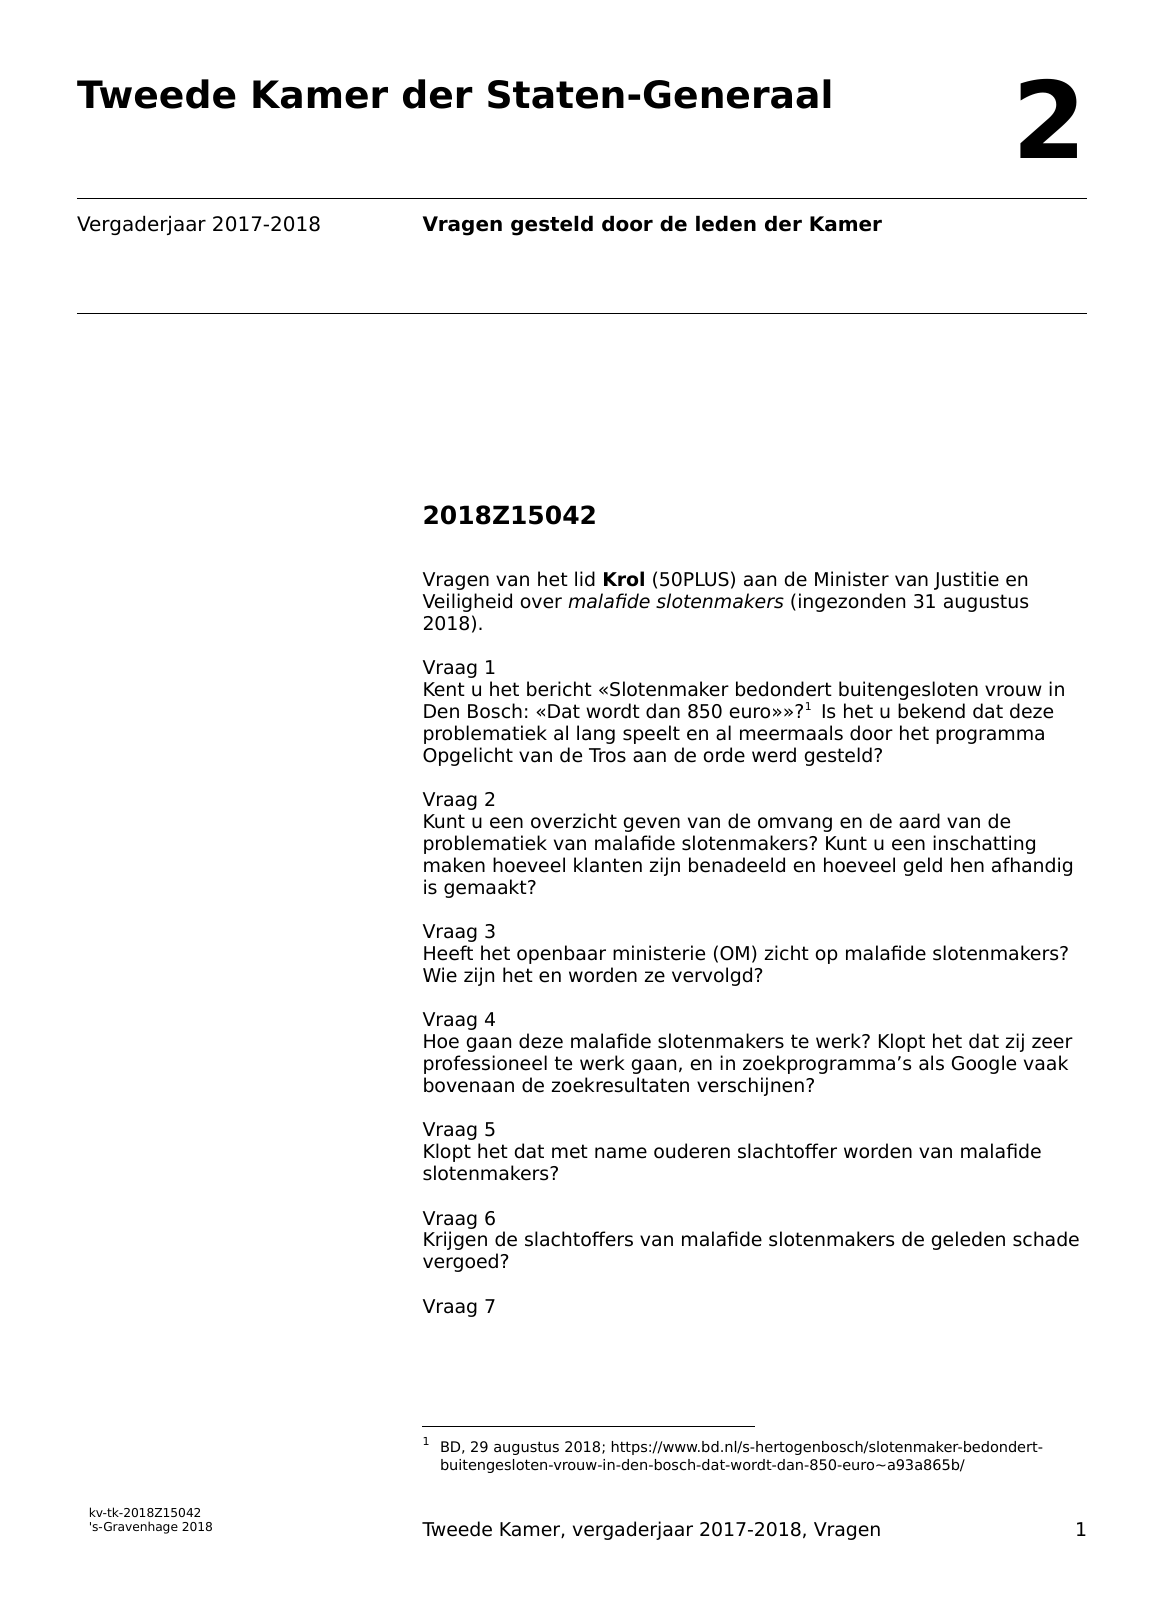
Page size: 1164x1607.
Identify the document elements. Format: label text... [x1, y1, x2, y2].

text Vraag 1 [422, 657, 1087, 679]
text Hoe gaan deze malafide slotenmakers te werk? Klopt het dat zij zeer professioneel te werk gaan, en in zoekprogramma’s als Google vaak bovenaan de zoekresultaten verschijnen? [422, 1031, 1087, 1097]
text Vraag 6 [422, 1207, 1087, 1229]
table_cell Vergaderjaar 2017-2018 [77, 199, 422, 313]
text Kent u het bericht «Slotenmaker bedondert buitengesloten vrouw in Den Bosch: «Dat wordt dan 850 euro»»? Is het u bekend dat deze problematiek al lang speelt en al meermaals door het programma Opgelicht van de Tros aan de orde werd gesteld? [422, 679, 1087, 767]
text Heeft het openbaar ministerie (OM) zicht op malafide slotenmakers? Wie zijn het en worden ze vervolgd? [422, 943, 1087, 987]
text kv-tk-2018Z15042 [88, 1506, 323, 1520]
text Kunt u een overzicht geven van de omvang en de aard van de problematiek van malafide slotenmakers? Kunt u een inschatting maken hoeveel klanten zijn benadeeld en hoeveel geld hen afhandig is gemaakt? [422, 811, 1087, 899]
text Vragen van het lid Krol (50PLUS) aan de Minister van Justitie en Veiligheid over malafide slotenmakers (ingezonden 31 augustus 2018). [422, 569, 1087, 635]
text Krijgen de slachtoffers van malafide slotenmakers de geleden schade vergoed? [422, 1229, 1087, 1273]
text Vraag 4 [422, 1009, 1087, 1031]
table_header Tweede Kamer der Staten-Generaal [77, 59, 886, 198]
text Klopt het dat met name ouderen slachtoffer worden van malafide slotenmakers? [422, 1141, 1087, 1185]
table_cell Vragen gesteld door de leden der Kamer [422, 199, 1087, 313]
text BD, 29 augustus 2018; https://www.bd.nl/s-hertogenbosch/slotenmaker-bedondert-buitengesloten-vrouw-in-den-bosch-dat-wordt-dan-850-euro~a93a865b/ [422, 1435, 1087, 1474]
text Vraag 2 [422, 789, 1087, 811]
text Vraag 3 [422, 921, 1087, 943]
text 2018Z15042 [422, 501, 1087, 531]
text Vraag 7 [422, 1296, 1087, 1317]
table_header 2 [886, 59, 1087, 198]
text 's-Gravenhage 2018 [88, 1520, 323, 1534]
text Vraag 5 [422, 1119, 1087, 1141]
